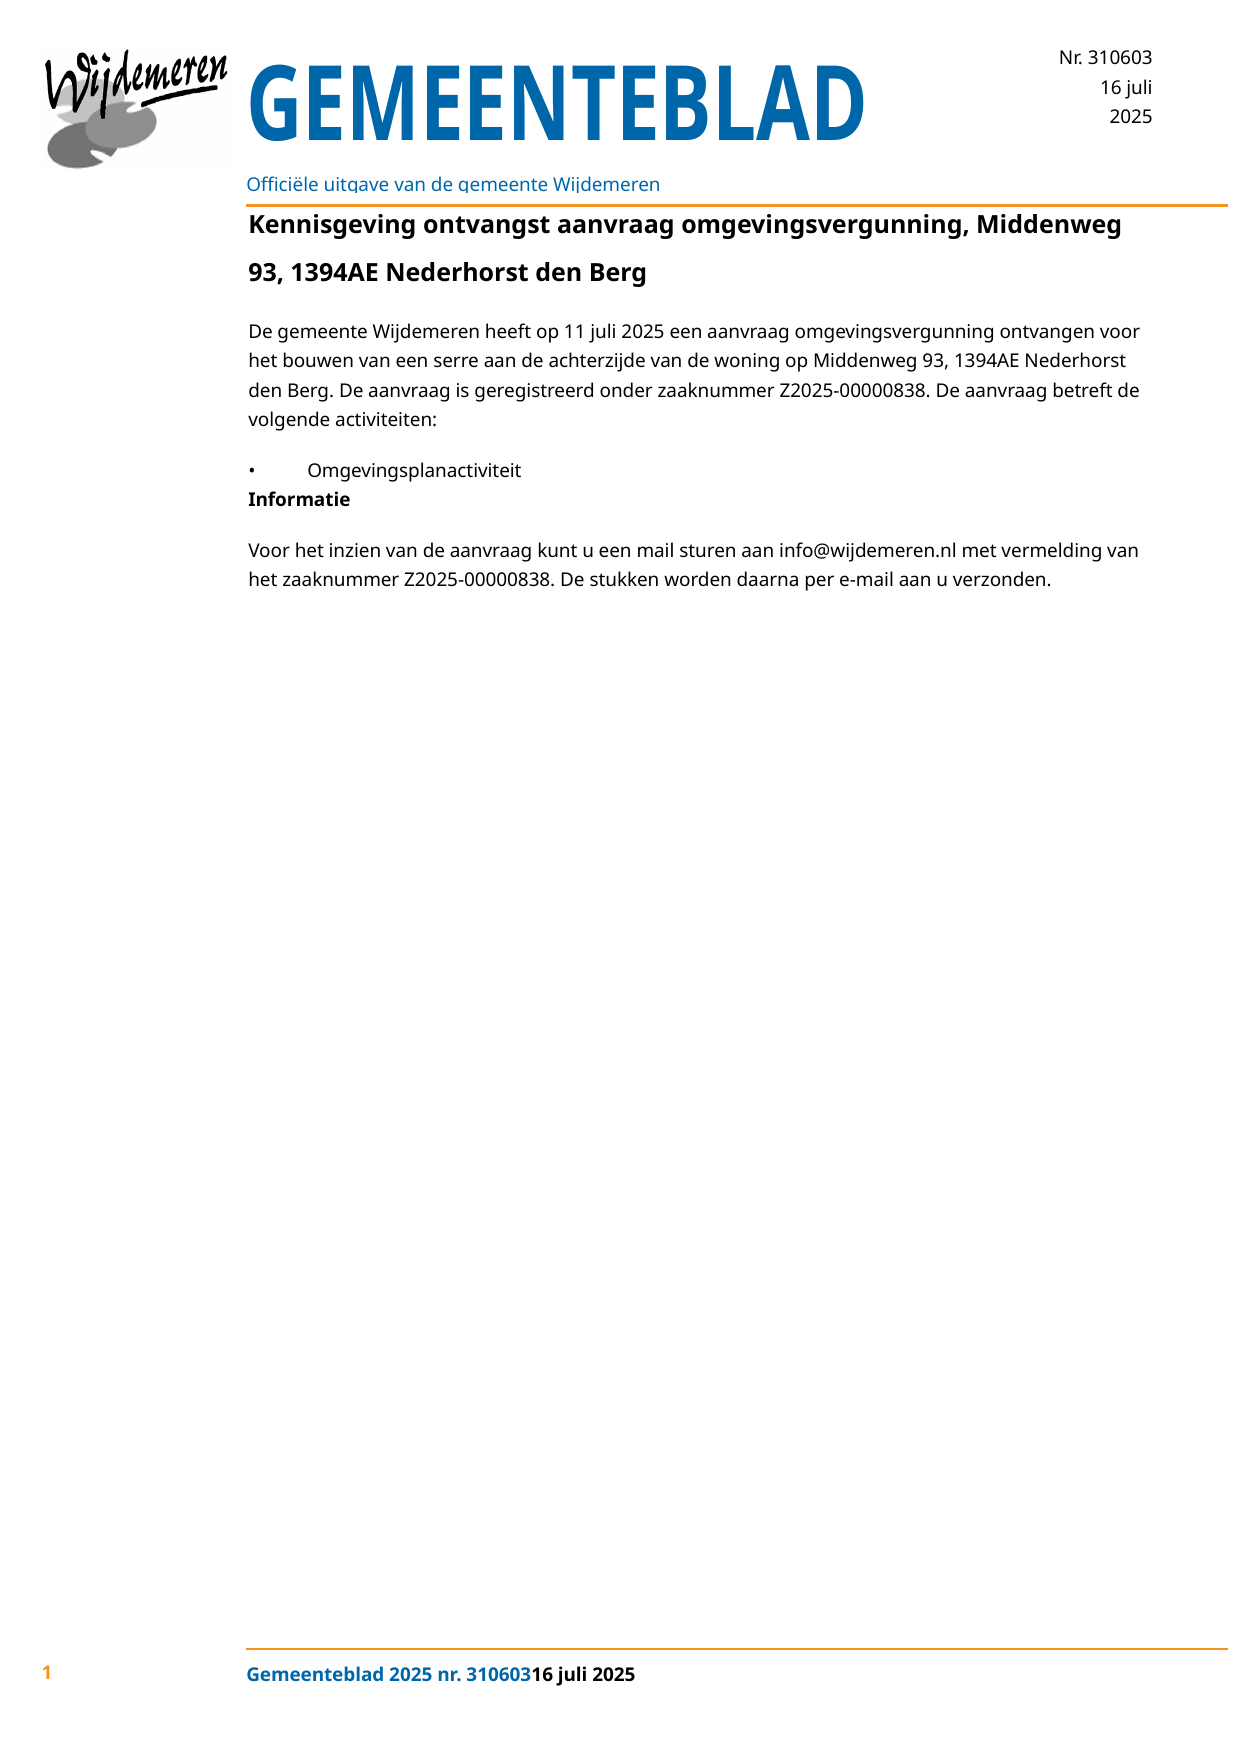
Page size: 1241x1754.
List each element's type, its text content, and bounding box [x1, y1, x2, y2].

text Informatie [248, 487, 1152, 512]
picture [41, 47, 231, 172]
text Kennisgeving ontvangst aanvraag omgevingsvergunning, Middenweg 93, 1394AE Nederhorst den Berg [248, 207, 1152, 288]
text De gemeente Wijdemeren heeft op 11 juli 2025 een aanvraag omgevingsvergunning ontvangen voor het bouwen van een serre aan de achterzijde van de woning op Middenweg 93, 1394AE Nederhorst den Berg. De aanvraag is geregistreerd onder zaaknummer Z2025-00000838. De aanvraag betreft de volgende activiteiten: [248, 318, 1152, 432]
text Voor het inzien van de aanvraag kunt u een mail sturen aan info@wijdemeren.nl met vermelding van het zaaknummer Z2025-00000838. De stukken worden daarna per e-mail aan u verzonden. [248, 537, 1152, 592]
list Omgevingsplanactiviteit [248, 457, 1152, 483]
